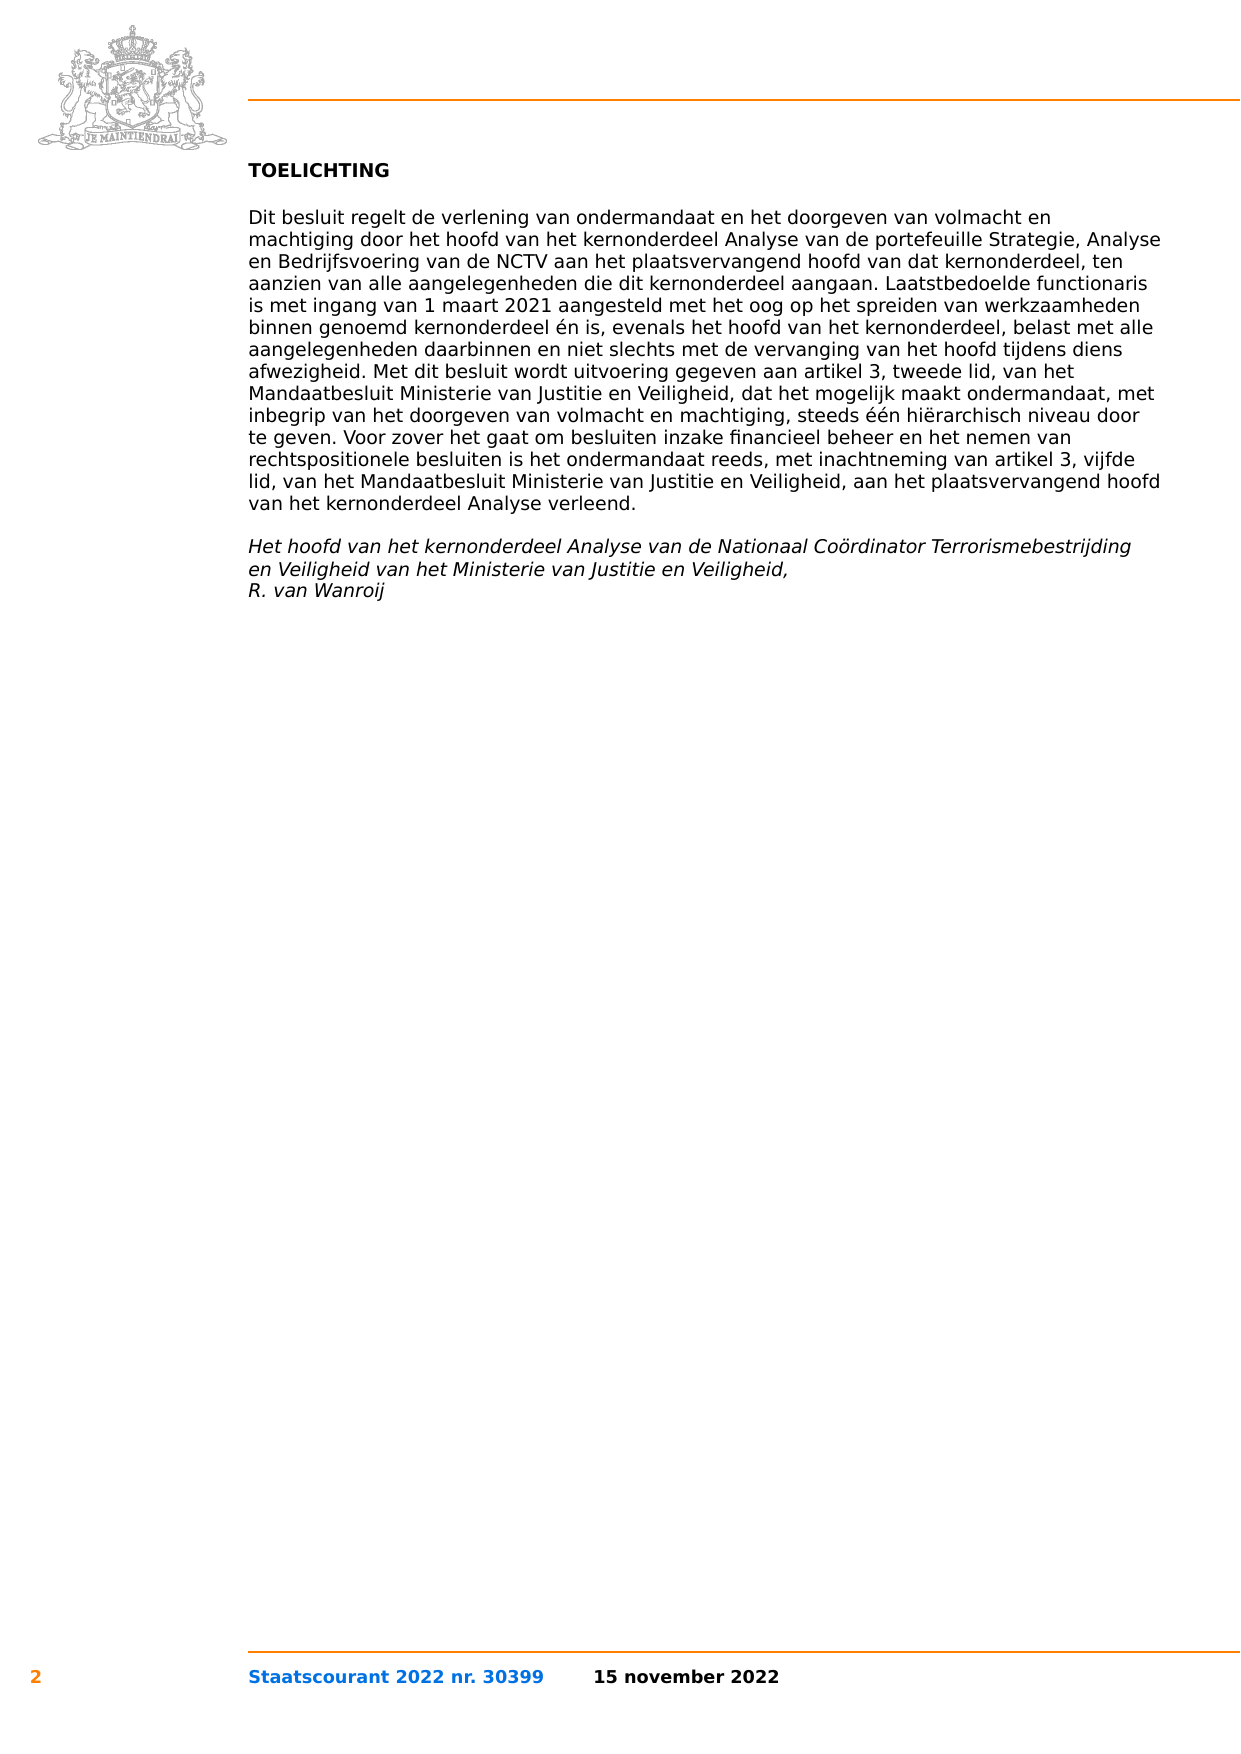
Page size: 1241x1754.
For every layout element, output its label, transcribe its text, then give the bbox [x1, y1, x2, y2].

text Dit besluit regelt de verlening van ondermandaat en het doorgeven van volmacht en machtiging door het hoofd van het kernonderdeel Analyse van de portefeuille Strategie, Analyse en Bedrijfsvoering van de NCTV aan het plaatsvervangend hoofd van dat kernonderdeel, ten aanzien van alle aangelegenheden die dit kernonderdeel aangaan. Laatstbedoelde functionaris is met ingang van 1 maart 2021 aangesteld met het oog op het spreiden van werkzaamheden binnen genoemd kernonderdeel én is, evenals het hoofd van het kernonderdeel, belast met alle aangelegenheden daarbinnen en niet slechts met de vervanging van het hoofd tijdens diens afwezigheid. Met dit besluit wordt uitvoering gegeven aan artikel 3, tweede lid, van het Mandaatbesluit Ministerie van Justitie en Veiligheid, dat het mogelijk maakt ondermandaat, met inbegrip van het doorgeven van volmacht en machtiging, steeds één hiërarchisch niveau door te geven. Voor zover het gaat om besluiten inzake financieel beheer en het nemen van rechtspositionele besluiten is het ondermandaat reeds, met inachtneming van artikel 3, vijfde lid, van het Mandaatbesluit Ministerie van Justitie en Veiligheid, aan het plaatsvervangend hoofd van het kernonderdeel Analyse verleend. [248, 207, 1163, 514]
subtitle TOELICHTING [248, 160, 1163, 182]
picture [38, 25, 227, 150]
text Het hoofd van het kernonderdeel Analyse van de Nationaal Coördinator Terrorismebestrijding en Veiligheid van het Ministerie van Justitie en Veiligheid, R. van Wanroij [248, 536, 1163, 602]
